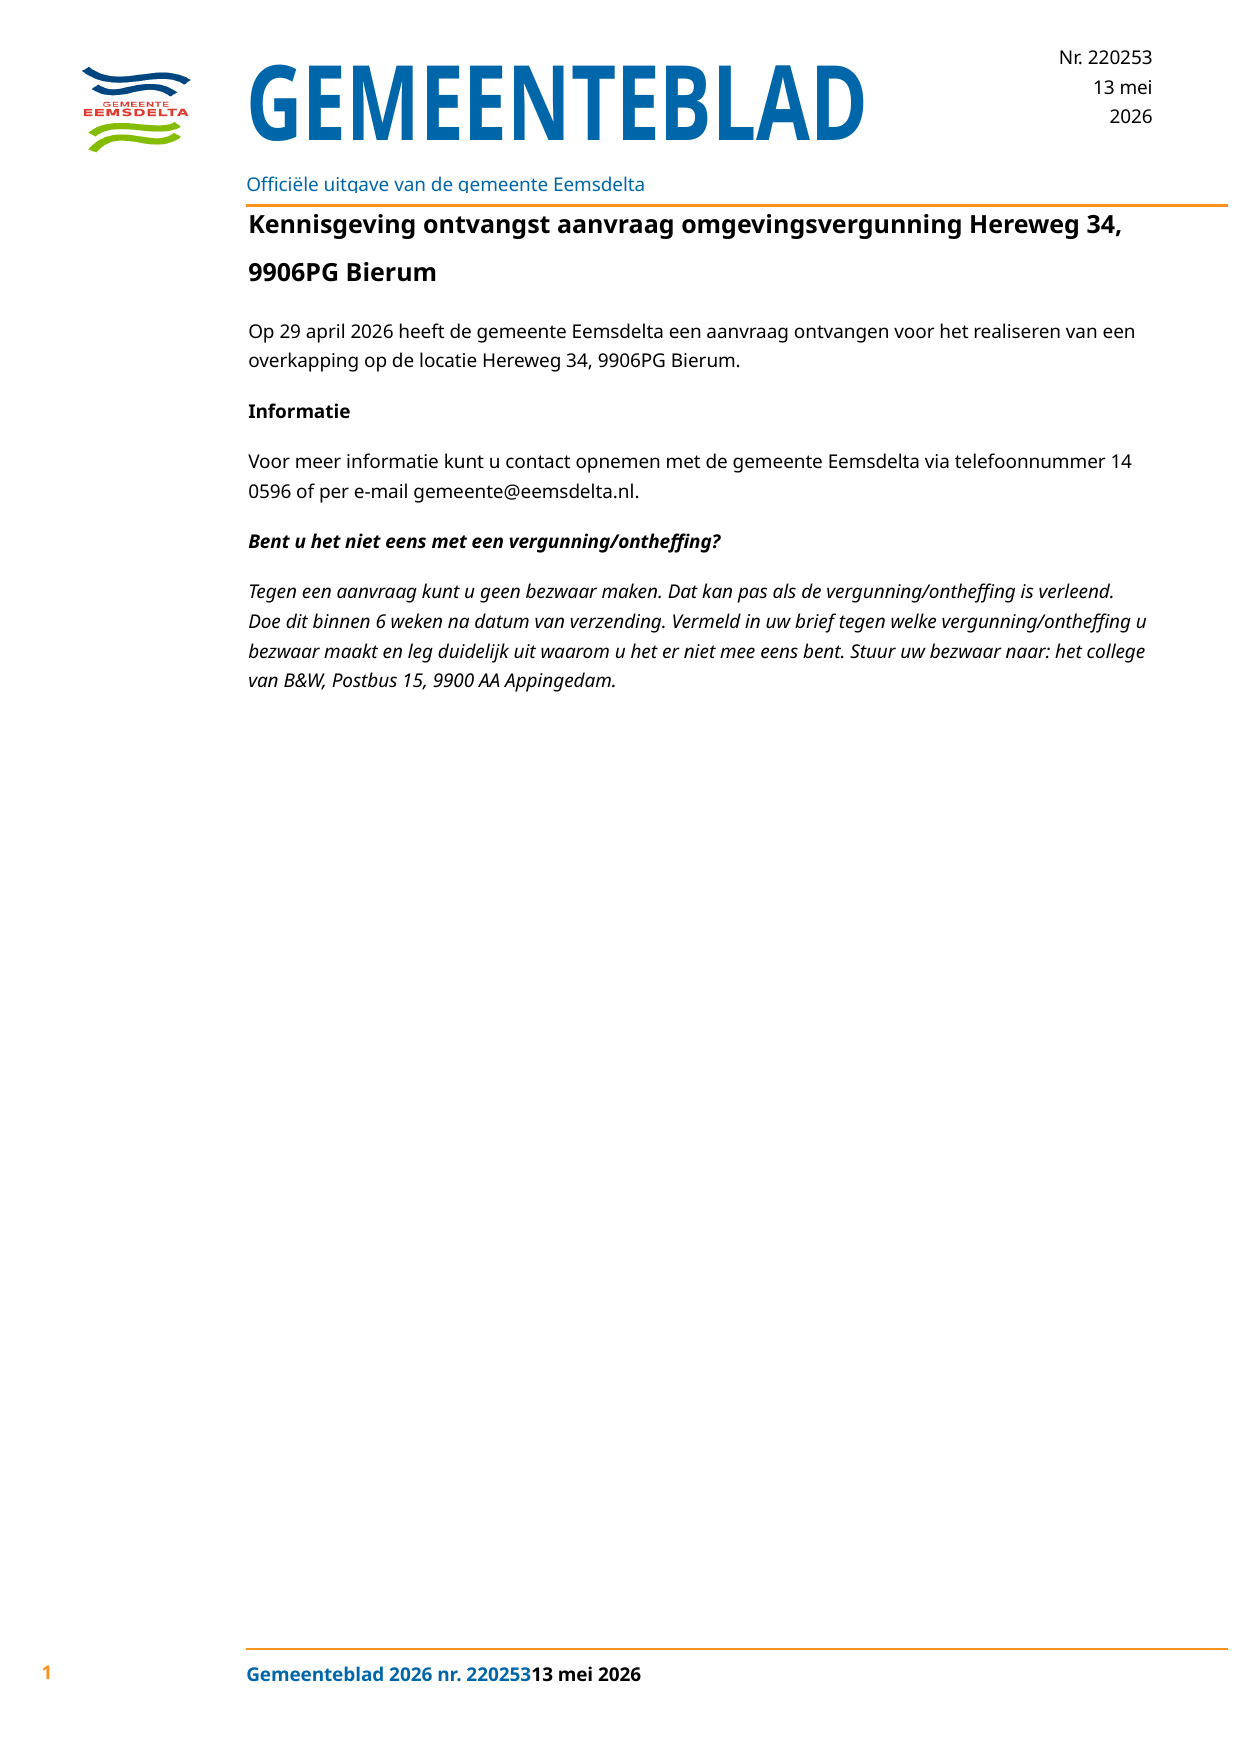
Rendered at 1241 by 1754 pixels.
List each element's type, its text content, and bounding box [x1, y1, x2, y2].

picture [41, 47, 231, 172]
text Bent u het niet eens met een vergunning/ontheffing? [248, 528, 1152, 554]
text Tegen een aanvraag kunt u geen bezwaar maken. Dat kan pas als de vergunning/ontheffing is verleend. Doe dit binnen 6 weken na datum van verzending. Vermeld in uw brief tegen welke vergunning/ontheffing u bezwaar maakt en leg duidelijk uit waarom u het er niet mee eens bent. Stuur uw bezwaar naar: het college van B&W, Postbus 15, 9900 AA Appingedam. [248, 579, 1152, 693]
text Op 29 april 2026 heeft de gemeente Eemsdelta een aanvraag ontvangen voor het realiseren van een overkapping op de locatie Hereweg 34, 9906PG Bierum. [248, 318, 1152, 373]
text Kennisgeving ontvangst aanvraag omgevingsvergunning Hereweg 34, 9906PG Bierum [248, 207, 1152, 288]
text Informatie [248, 398, 1152, 424]
text Voor meer informatie kunt u contact opnemen met de gemeente Eemsdelta via telefoonnummer 14 0596 of per e-mail gemeente@eemsdelta.nl. [248, 448, 1152, 504]
